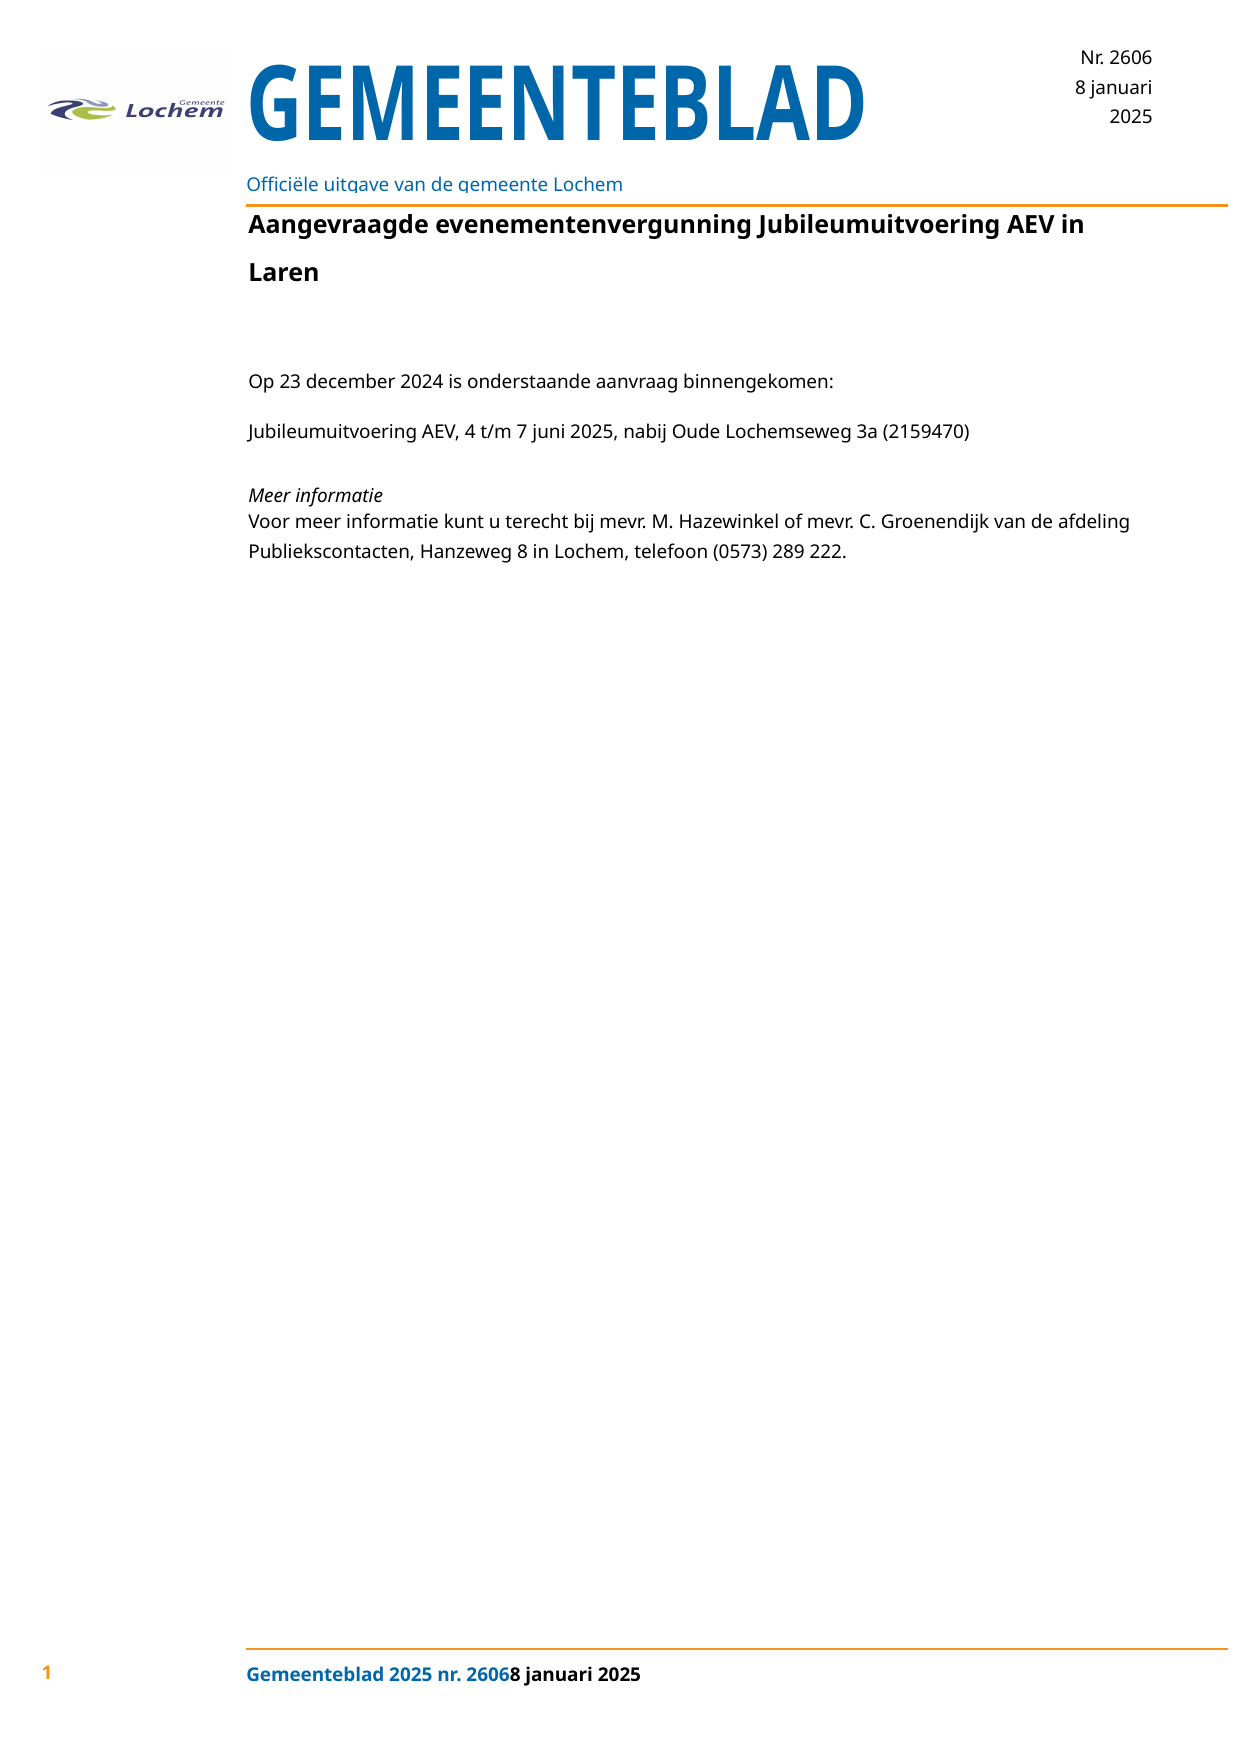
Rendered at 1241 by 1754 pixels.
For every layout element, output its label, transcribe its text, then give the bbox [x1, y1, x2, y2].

text Voor meer informatie kunt u terecht bij mevr. M. Hazewinkel of mevr. C. Groenendijk van de afdeling Publiekscontacten, Hanzeweg 8 in Lochem, telefoon (0573) 289 222. [248, 508, 1152, 564]
picture [41, 47, 231, 172]
text Op 23 december 2024 is onderstaande aanvraag binnengekomen: [248, 368, 1152, 394]
text Aangevraagde evenementenvergunning Jubileumuitvoering AEV in Laren [248, 207, 1152, 288]
text Jubileumuitvoering AEV, 4 t/m 7 juni 2025, nabij Oude Lochemseweg 3a (2159470) [248, 419, 1152, 444]
text Meer informatie [248, 483, 1152, 508]
